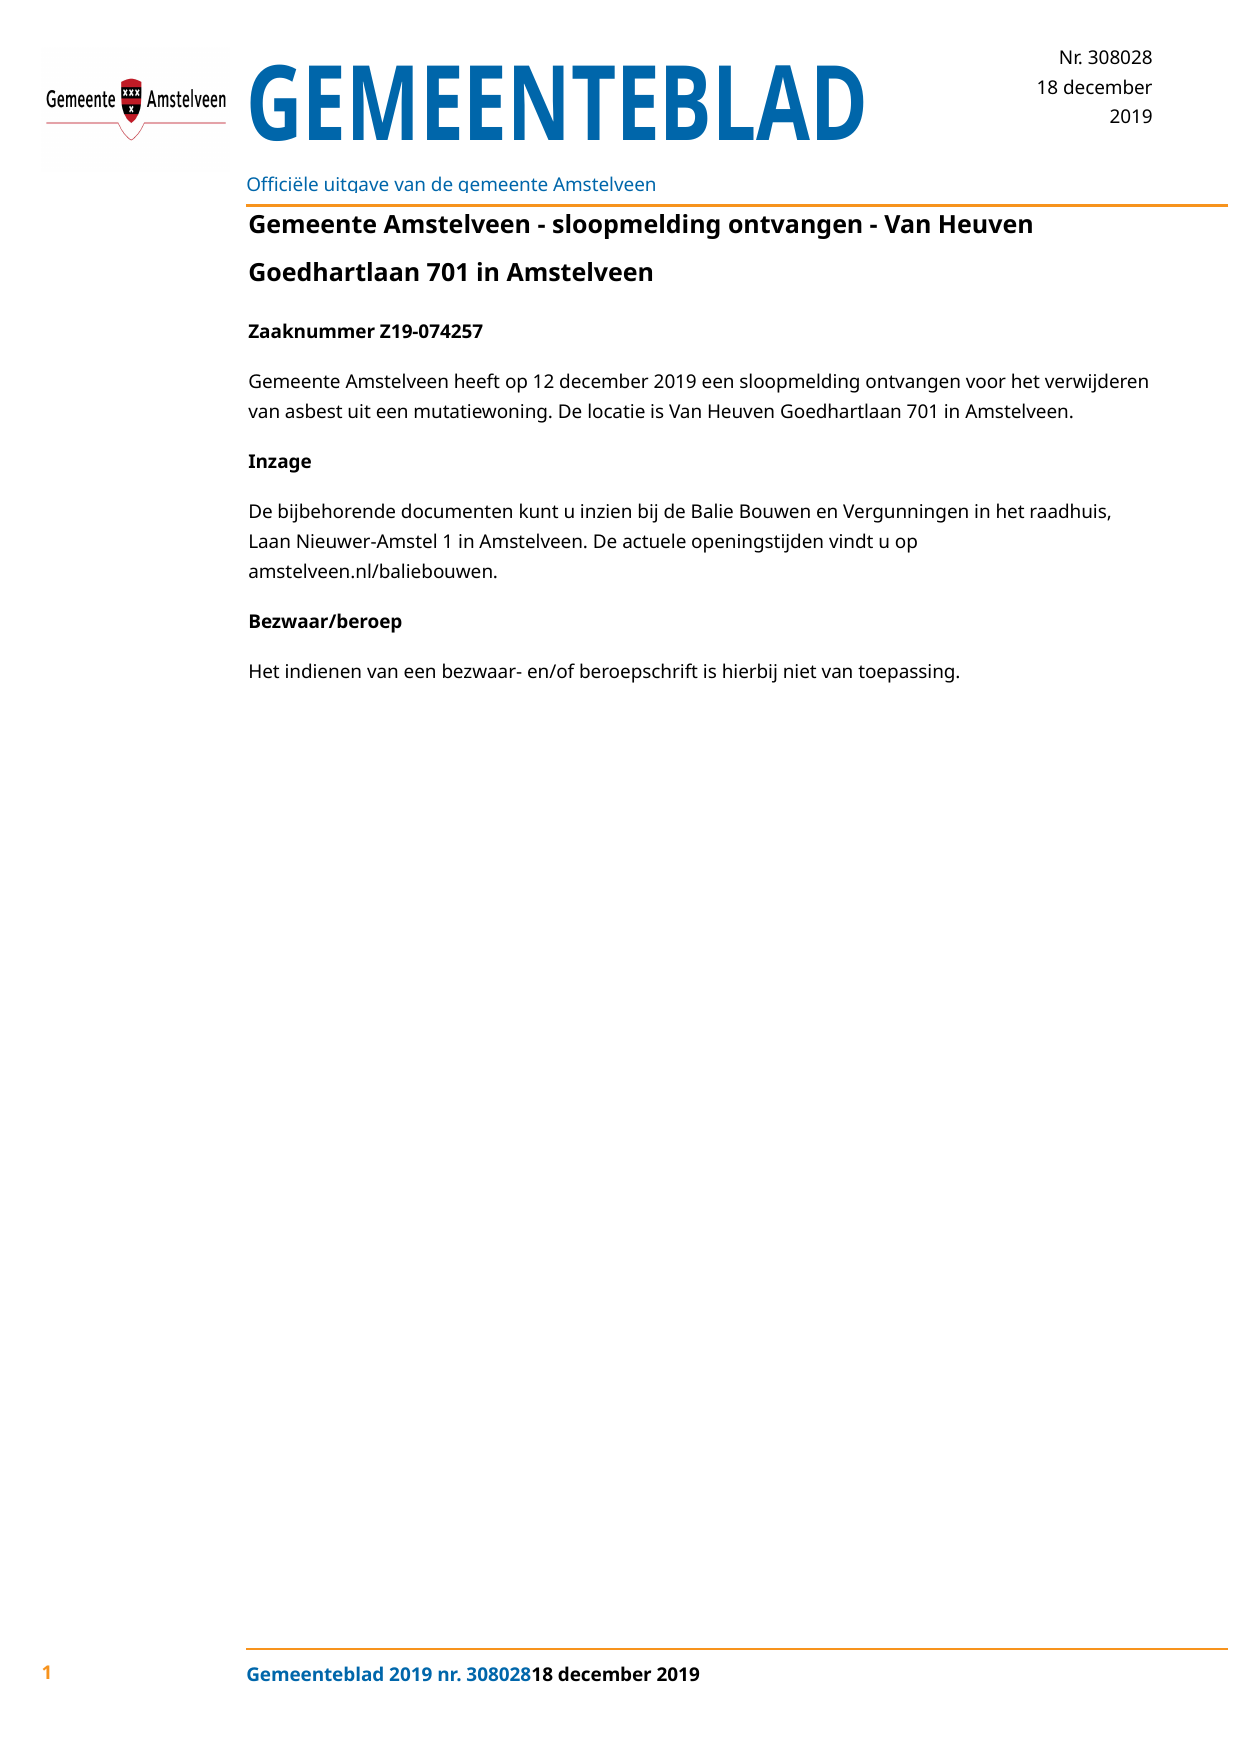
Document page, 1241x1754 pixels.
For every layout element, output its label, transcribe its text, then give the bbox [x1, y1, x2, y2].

text Gemeente Amstelveen heeft op 12 december 2019 een sloopmelding ontvangen voor het verwijderen van asbest uit een mutatiewoning. De locatie is Van Heuven Goedhartlaan 701 in Amstelveen. [248, 368, 1152, 424]
picture [41, 47, 231, 172]
text Bezwaar/beroep [248, 608, 1152, 634]
text Inzage [248, 448, 1152, 474]
text Gemeente Amstelveen - sloopmelding ontvangen - Van Heuven Goedhartlaan 701 in Amstelveen [248, 207, 1152, 288]
text De bijbehorende documenten kunt u inzien bij de Balie Bouwen en Vergunningen in het raadhuis, Laan Nieuwer-Amstel 1 in Amstelveen. De actuele openingstijden vindt u op amstelveen.nl/baliebouwen. [248, 499, 1152, 584]
text Het indienen van een bezwaar- en/of beroepschrift is hierbij niet van toepassing. [248, 659, 1152, 684]
text Zaaknummer Z19-074257 [248, 318, 1152, 344]
